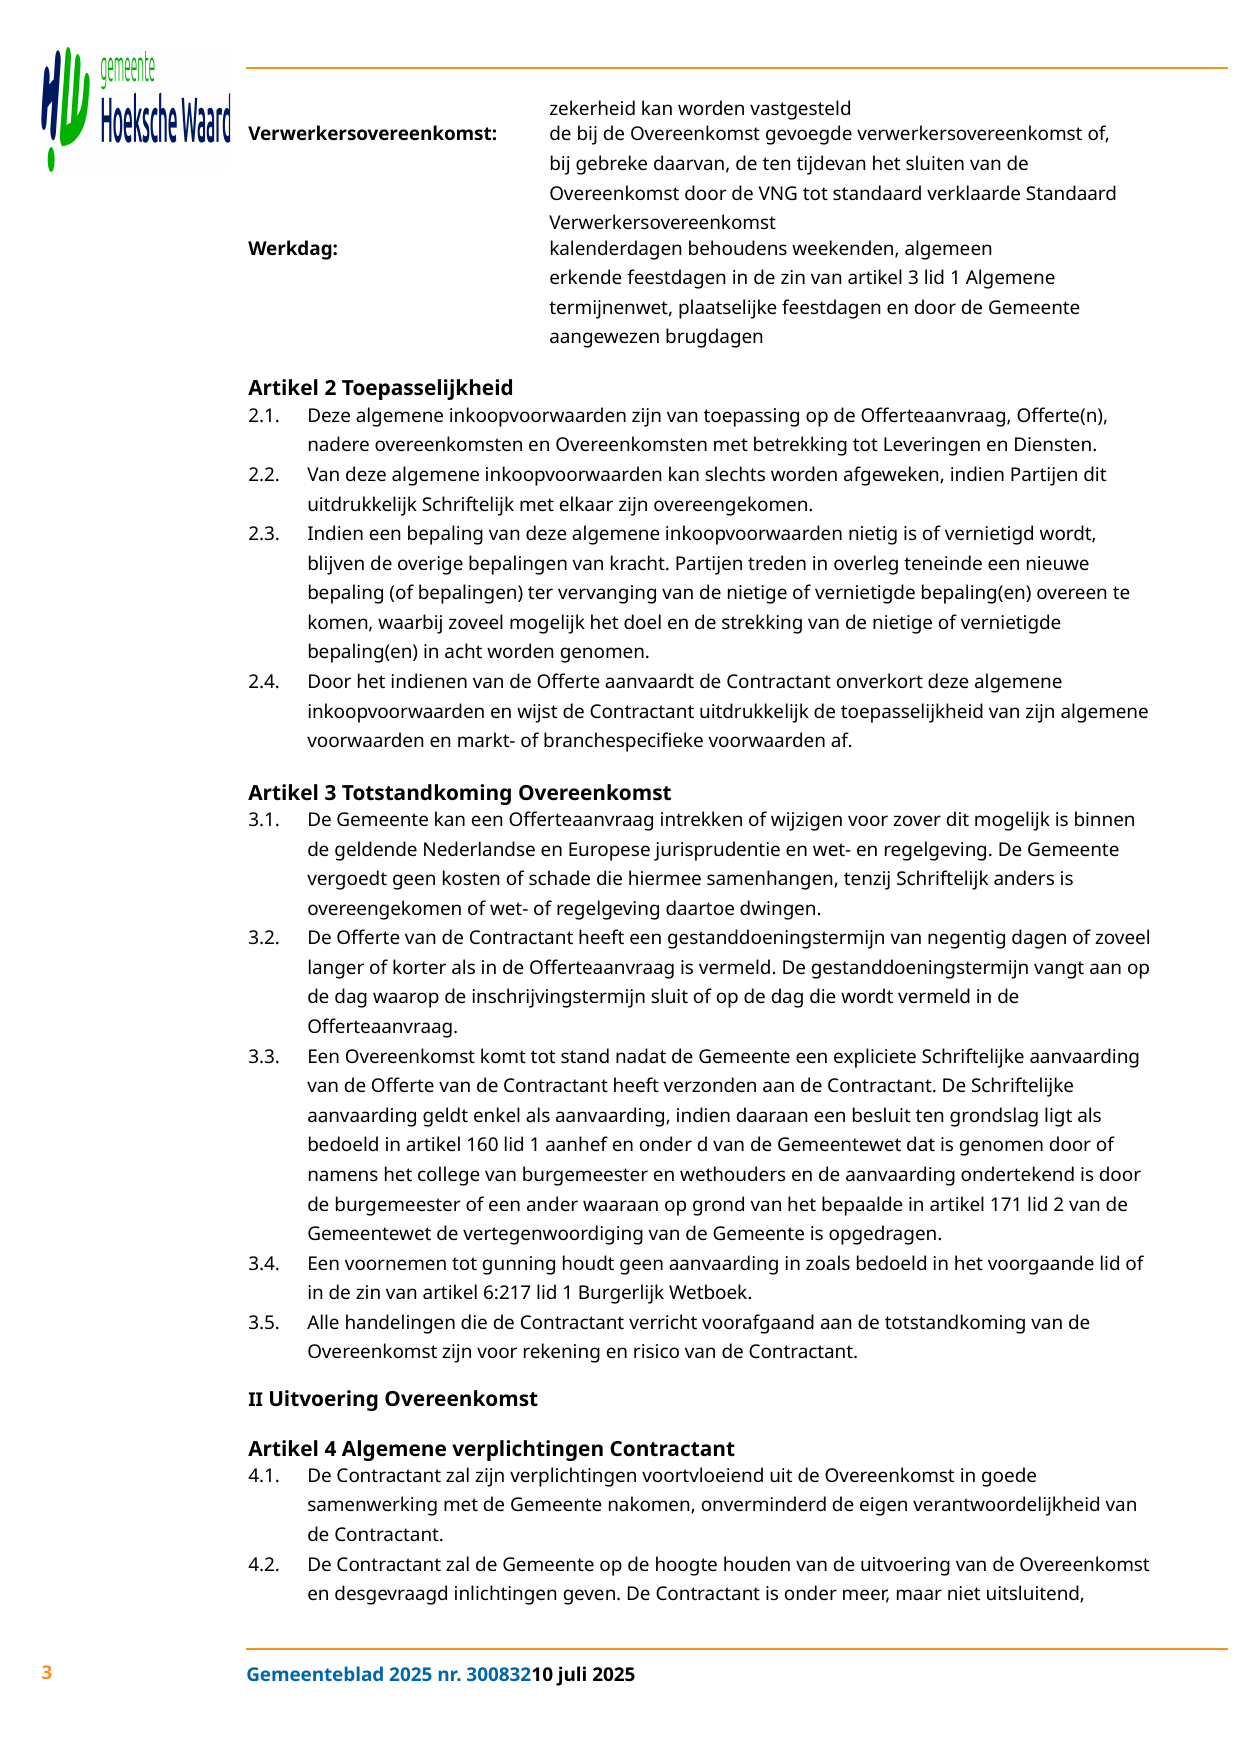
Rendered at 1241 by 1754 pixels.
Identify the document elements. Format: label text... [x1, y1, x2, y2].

text Artikel 2 Toepasselijkheid [248, 373, 1152, 402]
list De Contractant zal zijn verplichtingen voortvloeiend uit de Overeenkomst in goede samenwerking met de Gemeente nakomen, onverminderd de eigen verantwoordelijkheid van de Contractant. [248, 1462, 1152, 1547]
text Artikel 3 Totstandkoming Overeenkomst [248, 778, 1152, 806]
text II Uitvoering Overeenkomst [248, 1384, 1152, 1413]
table_cell [248, 95, 549, 121]
list Indien een bepaling van deze algemene inkoopvoorwaarden nietig is of vernietigd wordt, blijven de overige bepalingen van kracht. Partijen treden in overleg teneinde een nieuwe bepaling (of bepalingen) ter vervanging van de nietige of vernietigde bepaling(en) overeen te komen, waarbij zoveel mogelijk het doel en de strekking van de nietige of vernietigde bepaling(en) in acht worden genomen. [248, 520, 1152, 664]
table_cell Werkdag: [248, 235, 549, 349]
list Alle handelingen die de Contractant verricht voorafgaand aan de totstandkoming van de Overeenkomst zijn voor rekening en risico van de Contractant. [248, 1309, 1152, 1364]
list Een Overeenkomst komt tot stand nadat de Gemeente een expliciete Schriftelijke aanvaarding van de Offerte van de Contractant heeft verzonden aan de Contractant. De Schriftelijke aanvaarding geldt enkel als aanvaarding, indien daaraan een besluit ten grondslag ligt als bedoeld in artikel 160 lid 1 aanhef en onder d van de Gemeentewet dat is genomen door of namens het college van burgemeester en wethouders en de aanvaarding ondertekend is door de burgemeester of een ander waaraan op grond van het bepaalde in artikel 171 lid 2 van de Gemeentewet de vertegenwoordiging van de Gemeente is opgedragen. [248, 1043, 1152, 1246]
table_cell Verwerkersovereenkomst: [248, 121, 549, 235]
list Een voornemen tot gunning houdt geen aanvaarding in zoals bedoeld in het voorgaande lid of in de zin van artikel 6:217 lid 1 Burgerlijk Wetboek. [248, 1250, 1152, 1305]
picture [41, 47, 231, 172]
list Door het indienen van de Offerte aanvaardt de Contractant onverkort deze algemene inkoopvoorwaarden en wijst de Contractant uitdrukkelijk de toepasselijkheid van zijn algemene voorwaarden en markt- of branchespecifieke voorwaarden af. [248, 668, 1152, 753]
text Artikel 4 Algemene verplichtingen Contractant [248, 1434, 1152, 1462]
list De Contractant zal de Gemeente op de hoogte houden van de uitvoering van de Overeenkomst en desgevraagd inlichtingen geven. De Contractant is onder meer, maar niet uitsluitend, [248, 1551, 1152, 1606]
list Van deze algemene inkoopvoorwaarden kan slechts worden afgeweken, indien Partijen dit uitdrukkelijk Schriftelijk met elkaar zijn overeengekomen. [248, 461, 1152, 516]
list De Gemeente kan een Offerteaanvraag intrekken of wijzigen voor zover dit mogelijk is binnen de geldende Nederlandse en Europese jurisprudentie en wet- en regelgeving. De Gemeente vergoedt geen kosten of schade die hiermee samenhangen, tenzij Schriftelijk anders is overeengekomen of wet- of regelgeving daartoe dwingen. [248, 806, 1152, 921]
table_cell kalenderdagen behoudens weekenden, algemeen erkende feestdagen in de zin van artikel 3 lid 1 Algemene termijnenwet, plaatselijke feestdagen en door de Gemeente aangewezen brugdagen [549, 235, 1152, 349]
table_cell zekerheid kan worden vastgesteld [549, 95, 1152, 121]
list Deze algemene inkoopvoorwaarden zijn van toepassing op de Offerteaanvraag, Offerte(n), nadere overeenkomsten en Overeenkomsten met betrekking tot Leveringen en Diensten. [248, 402, 1152, 457]
table_cell de bij de Overeenkomst gevoegde verwerkersovereenkomst of, bij gebreke daarvan, de ten tijdevan het sluiten van de Overeenkomst door de VNG tot standaard verklaarde Standaard Verwerkersovereenkomst [549, 121, 1152, 235]
list De Offerte van de Contractant heeft een gestanddoeningstermijn van negentig dagen of zoveel langer of korter als in de Offerteaanvraag is vermeld. De gestanddoeningstermijn vangt aan op de dag waarop de inschrijvingstermijn sluit of op de dag die wordt vermeld in de Offerteaanvraag. [248, 924, 1152, 1039]
